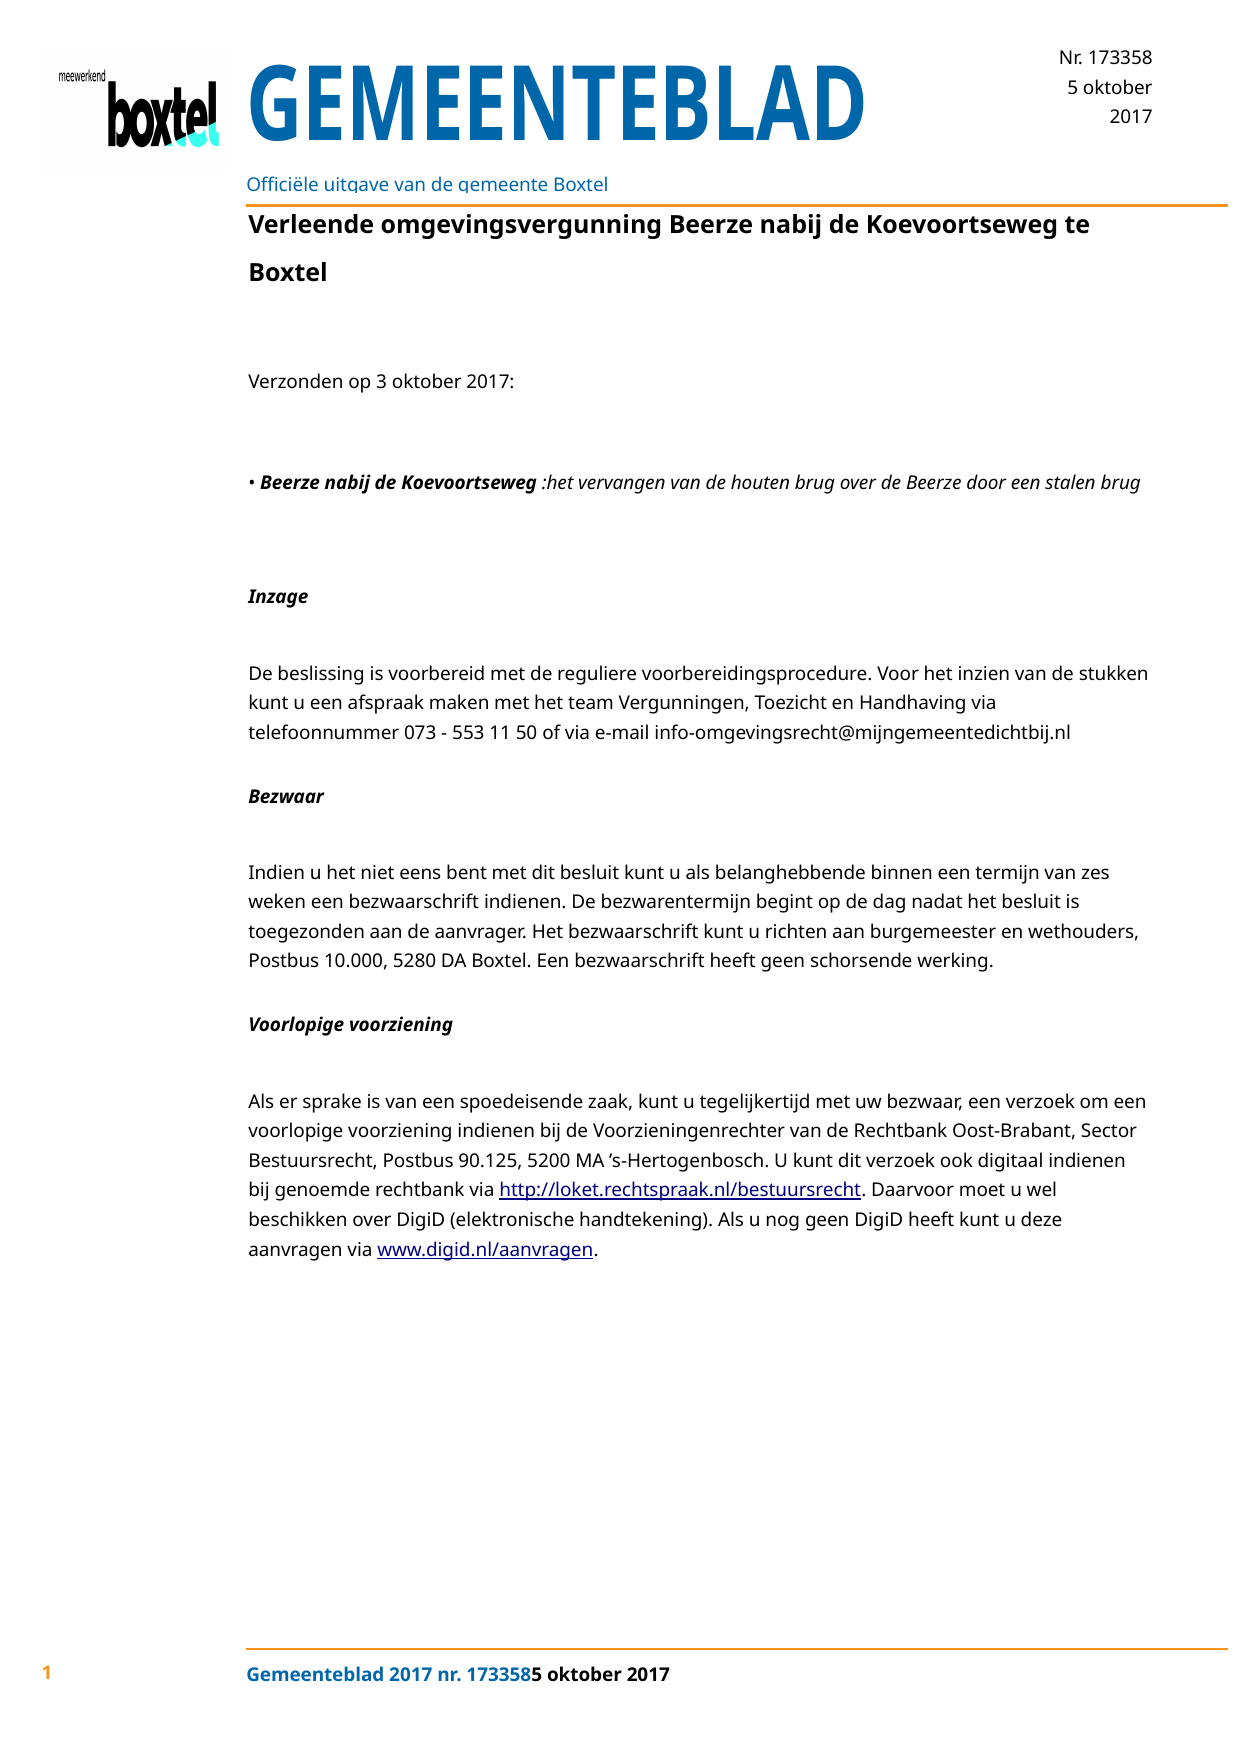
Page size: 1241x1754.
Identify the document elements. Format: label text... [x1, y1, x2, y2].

text Voorlopige voorziening [248, 1012, 1152, 1037]
text De beslissing is voorbereid met de reguliere voorbereidingsprocedure. Voor het inzien van de stukken kunt u een afspraak maken met het team Vergunningen, Toezicht en Handhaving via telefoonnummer 073 - 553 11 50 of via e-mail info-omgevingsrecht@mijngemeentedichtbij.nl [248, 660, 1152, 744]
text Verleende omgevingsvergunning Beerze nabij de Koevoortseweg te Boxtel [248, 207, 1152, 288]
text Bezwaar [248, 783, 1152, 808]
text Als er sprake is van een spoedeisende zaak, kunt u tegelijkertijd met uw bezwaar, een verzoek om een voorlopige voorziening indienen bij de Voorzieningenrechter van de Rechtbank Oost-Brabant, Sector Bestuursrecht, Postbus 90.125, 5200 MA ’s-Hertogenbosch. U kunt dit verzoek ook digitaal indienen bij genoemde rechtbank via http://loket.rechtspraak.nl/bestuursrecht. Daarvoor moet u wel beschikken over DigiD (elektronische handtekening). Als u nog geen DigiD heeft kunt u deze aanvragen via www.digid.nl/aanvragen. [248, 1088, 1152, 1261]
text • Beerze nabij de Koevoortseweg :het vervangen van de houten brug over de Beerze door een stalen brug [248, 469, 1152, 495]
text Verzonden op 3 oktober 2017: [248, 368, 1152, 394]
text Inzage [248, 583, 1152, 609]
text Indien u het niet eens bent met dit besluit kunt u als belanghebbende binnen een termijn van zes weken een bezwaarschrift indienen. De bezwarentermijn begint op de dag nadat het besluit is toegezonden aan de aanvrager. Het bezwaarschrift kunt u richten aan burgemeester en wethouders, Postbus 10.000, 5280 DA Boxtel. Een bezwaarschrift heeft geen schorsende werking. [248, 859, 1152, 973]
picture [41, 47, 231, 172]
